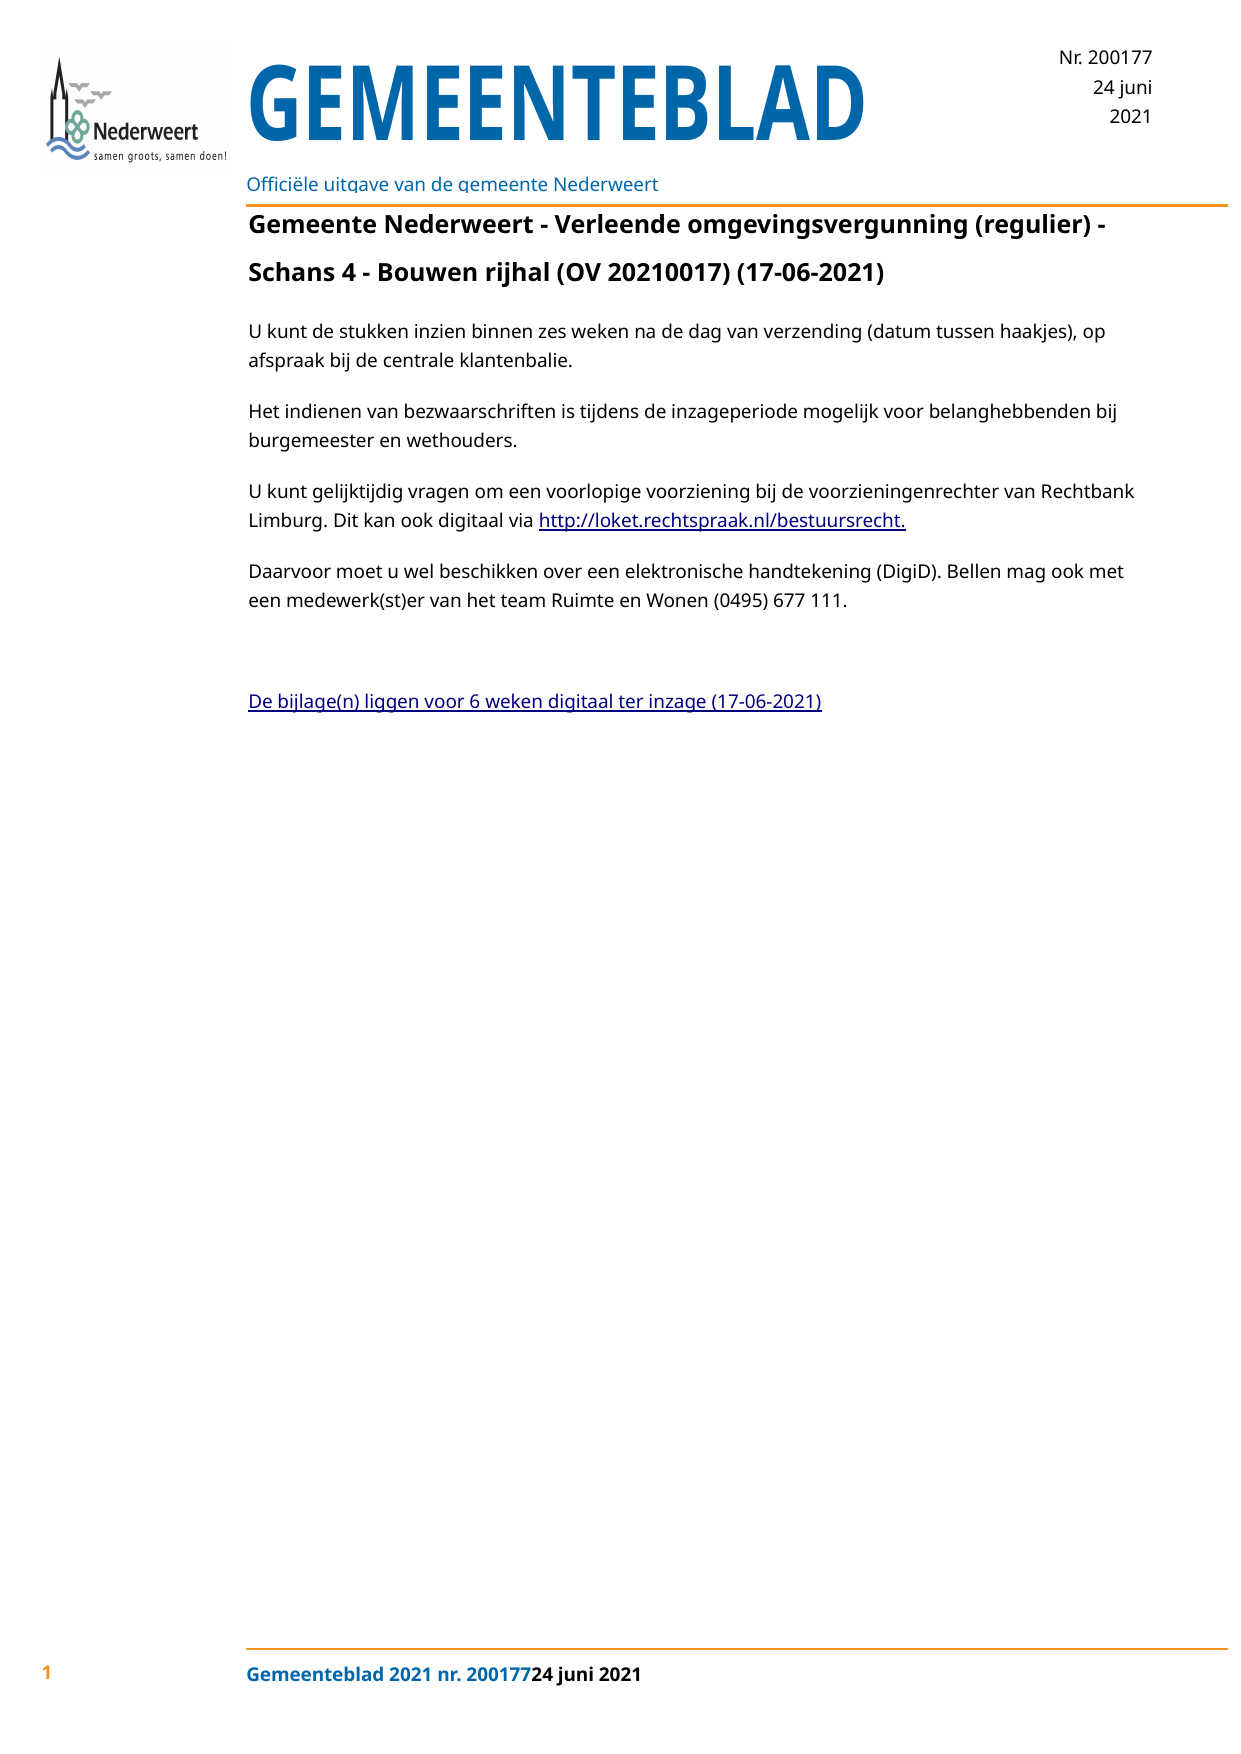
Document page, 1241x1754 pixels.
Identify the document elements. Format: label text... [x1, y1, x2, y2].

text Het indienen van bezwaarschriften is tijdens de inzageperiode mogelijk voor belanghebbenden bij burgemeester en wethouders. [248, 398, 1152, 453]
picture [41, 47, 231, 172]
text U kunt de stukken inzien binnen zes weken na de dag van verzending (datum tussen haakjes), op afspraak bij de centrale klantenbalie. [248, 318, 1152, 373]
text U kunt gelijktijdig vragen om een voorlopige voorziening bij de voorzieningenrechter van Rechtbank Limburg. Dit kan ook digitaal via http://loket.rechtspraak.nl/bestuursrecht. [248, 478, 1152, 533]
text Daarvoor moet u wel beschikken over een elektronische handtekening (DigiD). Bellen mag ook met een medewerk(st)er van het team Ruimte en Wonen (0495) 677 111. [248, 558, 1152, 613]
text De bijlage(n) liggen voor 6 weken digitaal ter inzage (17-06-2021) [248, 688, 1152, 714]
text Gemeente Nederweert - Verleende omgevingsvergunning (regulier) - Schans 4 - Bouwen rijhal (OV 20210017) (17-06-2021) [248, 207, 1152, 288]
